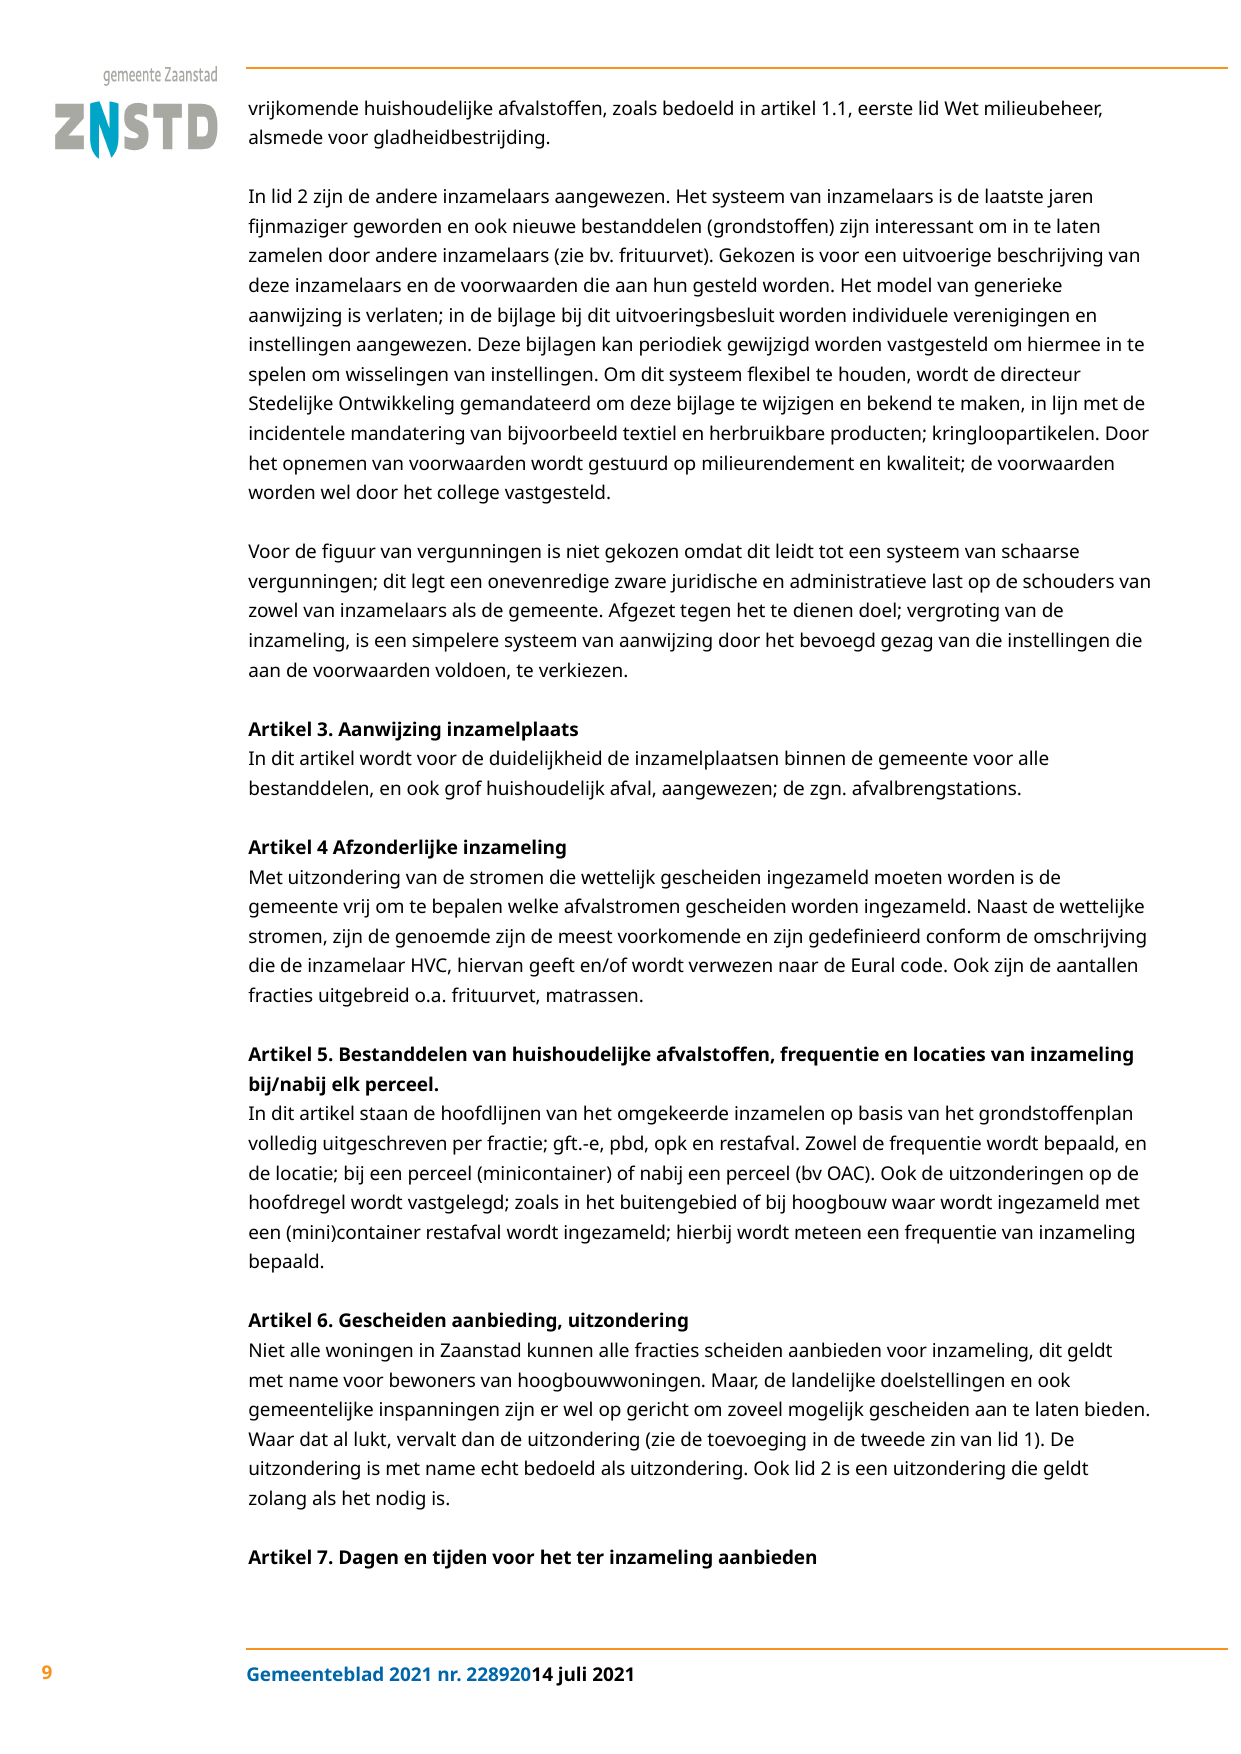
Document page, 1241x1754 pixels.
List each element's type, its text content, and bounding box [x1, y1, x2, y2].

text Niet alle woningen in Zaanstad kunnen alle fracties scheiden aanbieden voor inzameling, dit geldt met name voor bewoners van hoogbouwwoningen. Maar, de landelijke doelstellingen en ook gemeentelijke inspanningen zijn er wel op gericht om zoveel mogelijk gescheiden aan te laten bieden. Waar dat al lukt, vervalt dan de uitzondering (zie de toevoeging in de tweede zin van lid 1). De uitzondering is met name echt bedoeld als uitzondering. Ook lid 2 is een uitzondering die geldt zolang als het nodig is. [248, 1337, 1152, 1511]
text Artikel 6. Gescheiden aanbieding, uitzondering [248, 1308, 1152, 1333]
picture [41, 47, 231, 172]
text In dit artikel staan de hoofdlijnen van het omgekeerde inzamelen op basis van het grondstoffenplan volledig uitgeschreven per fractie; gft.-e, pbd, opk en restafval. Zowel de frequentie wordt bepaald, en de locatie; bij een perceel (minicontainer) of nabij een perceel (bv OAC). Ook de uitzonderingen op de hoofdregel wordt vastgelegd; zoals in het buitengebied of bij hoogbouw waar wordt ingezameld met een (mini)container restafval wordt ingezameld; hierbij wordt meteen een frequentie van inzameling bepaald. [248, 1101, 1152, 1274]
text Artikel 3. Aanwijzing inzamelplaats [248, 716, 1152, 742]
text Artikel 5. Bestanddelen van huishoudelijke afvalstoffen, frequentie en locaties van inzameling bij/nabij elk perceel. [248, 1041, 1152, 1097]
text Voor de figuur van vergunningen is niet gekozen omdat dit leidt tot een systeem van schaarse vergunningen; dit legt een onevenredige zware juridische en administratieve last op de schouders van zowel van inzamelaars als de gemeente. Afgezet tegen het te dienen doel; vergroting van de inzameling, is een simpelere systeem van aanwijzing door het bevoegd gezag van die instellingen die aan de voorwaarden voldoen, te verkiezen. [248, 538, 1152, 683]
text Artikel 7. Dagen en tijden voor het ter inzameling aanbieden [248, 1544, 1152, 1570]
text Met uitzondering van de stromen die wettelijk gescheiden ingezameld moeten worden is de gemeente vrij om te bepalen welke afvalstromen gescheiden worden ingezameld. Naast de wettelijke stromen, zijn de genoemde zijn de meest voorkomende en zijn gedefinieerd conform de omschrijving die de inzamelaar HVC, hiervan geeft en/of wordt verwezen naar de Eural code. Ook zijn de aantallen fracties uitgebreid o.a. frituurvet, matrassen. [248, 864, 1152, 1008]
text In lid 2 zijn de andere inzamelaars aangewezen. Het systeem van inzamelaars is de laatste jaren fijnmaziger geworden en ook nieuwe bestanddelen (grondstoffen) zijn interessant om in te laten zamelen door andere inzamelaars (zie bv. frituurvet). Gekozen is voor een uitvoerige beschrijving van deze inzamelaars en de voorwaarden die aan hun gesteld worden. Het model van generieke aanwijzing is verlaten; in de bijlage bij dit uitvoeringsbesluit worden individuele verenigingen en instellingen aangewezen. Deze bijlagen kan periodiek gewijzigd worden vastgesteld om hiermee in te spelen om wisselingen van instellingen. Om dit systeem flexibel te houden, wordt de directeur Stedelijke Ontwikkeling gemandateerd om deze bijlage te wijzigen en bekend te maken, in lijn met de incidentele mandatering van bijvoorbeeld textiel en herbruikbare producten; kringloopartikelen. Door het opnemen van voorwaarden wordt gestuurd op milieurendement en kwaliteit; de voorwaarden worden wel door het college vastgesteld. [248, 183, 1152, 505]
text Artikel 4 Afzonderlijke inzameling [248, 834, 1152, 860]
text vrijkomende huishoudelijke afvalstoffen, zoals bedoeld in artikel 1.1, eerste lid Wet milieubeheer, alsmede voor gladheidbestrijding. [248, 95, 1152, 150]
text In dit artikel wordt voor de duidelijkheid de inzamelplaatsen binnen de gemeente voor alle bestanddelen, en ook grof huishoudelijk afval, aangewezen; de zgn. afvalbrengstations. [248, 746, 1152, 801]
